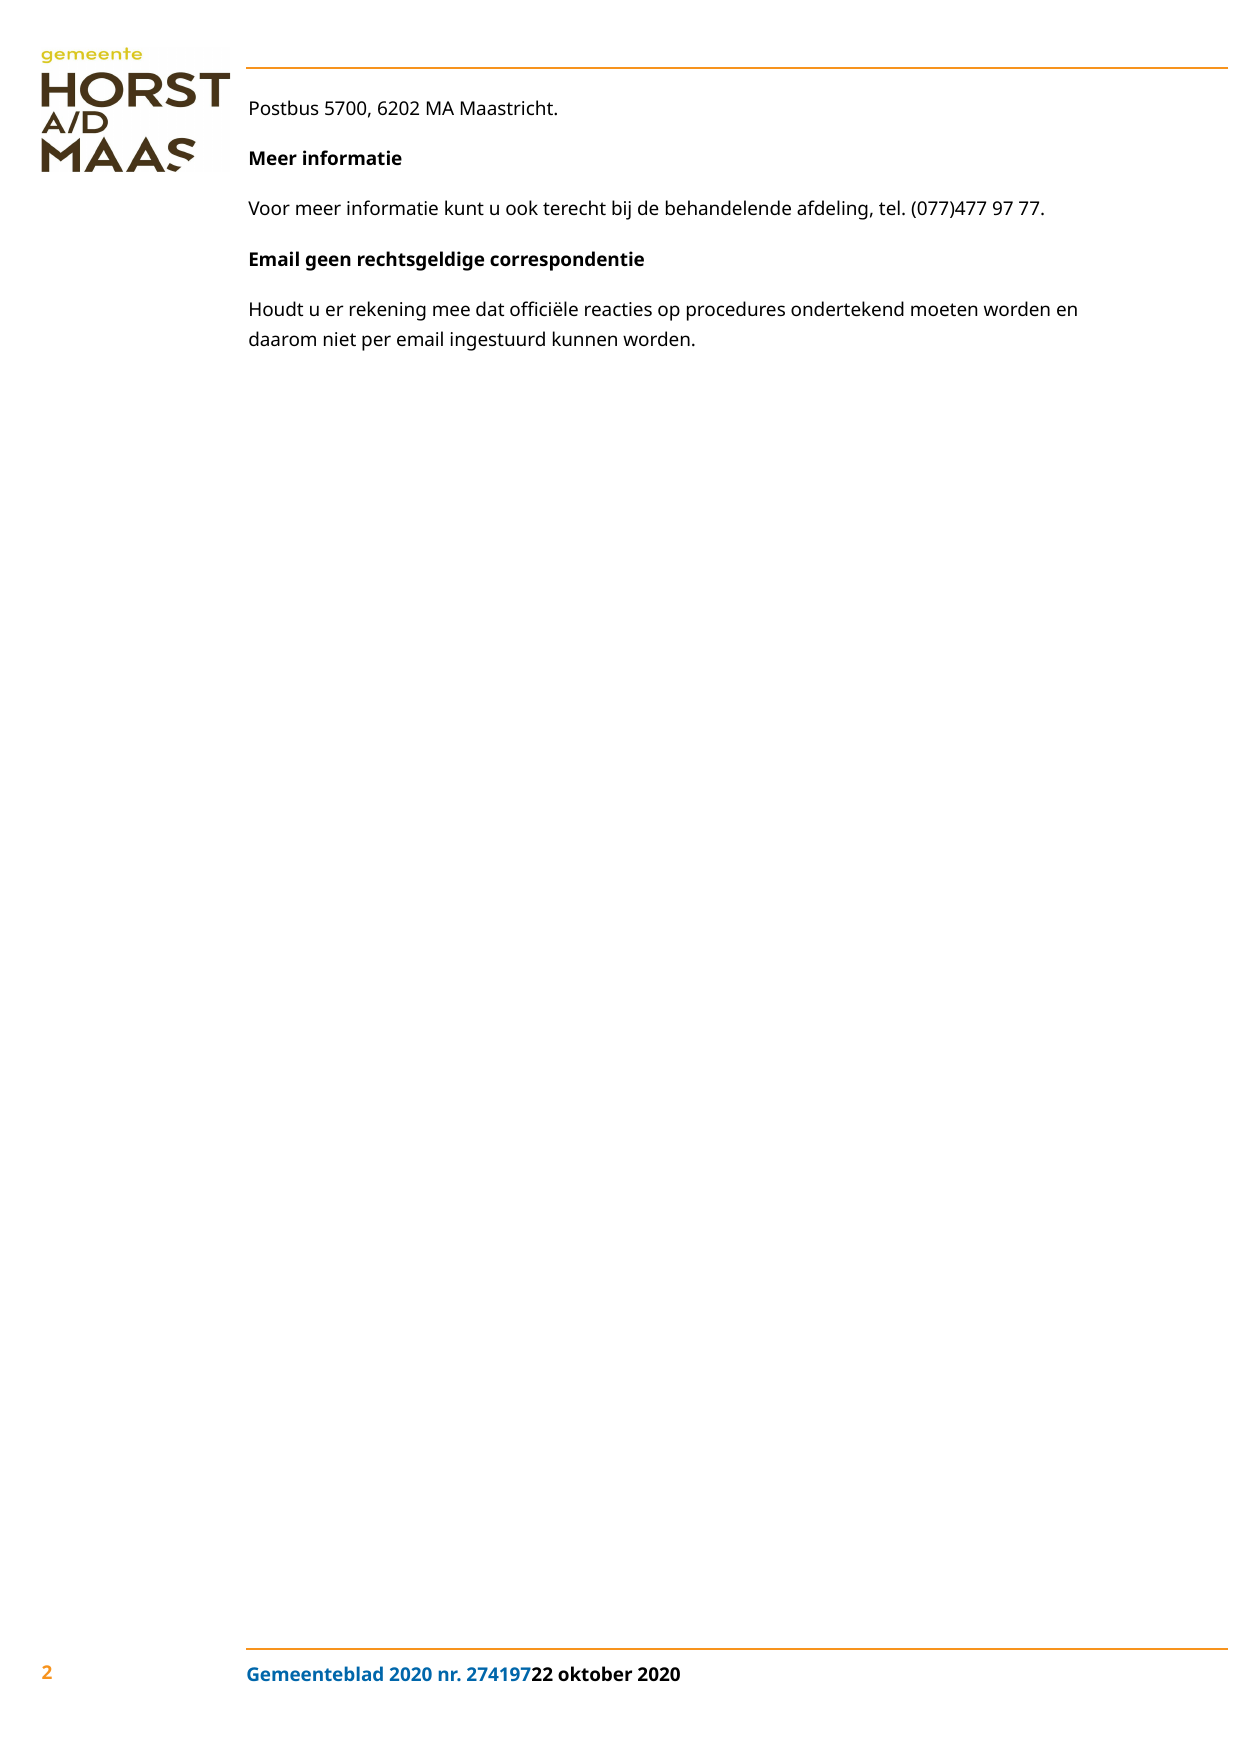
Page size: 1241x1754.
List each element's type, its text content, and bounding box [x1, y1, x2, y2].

picture [41, 47, 231, 172]
text Houdt u er rekening mee dat officiële reacties op procedures ondertekend moeten worden en daarom niet per email ingestuurd kunnen worden. [248, 296, 1152, 352]
text Postbus 5700, 6202 MA Maastricht. [248, 95, 1152, 121]
text Meer informatie [248, 145, 1152, 171]
text Voor meer informatie kunt u ook terecht bij de behandelende afdeling, tel. (077)477 97 77. [248, 196, 1152, 221]
text Email geen rechtsgeldige correspondentie [248, 246, 1152, 272]
